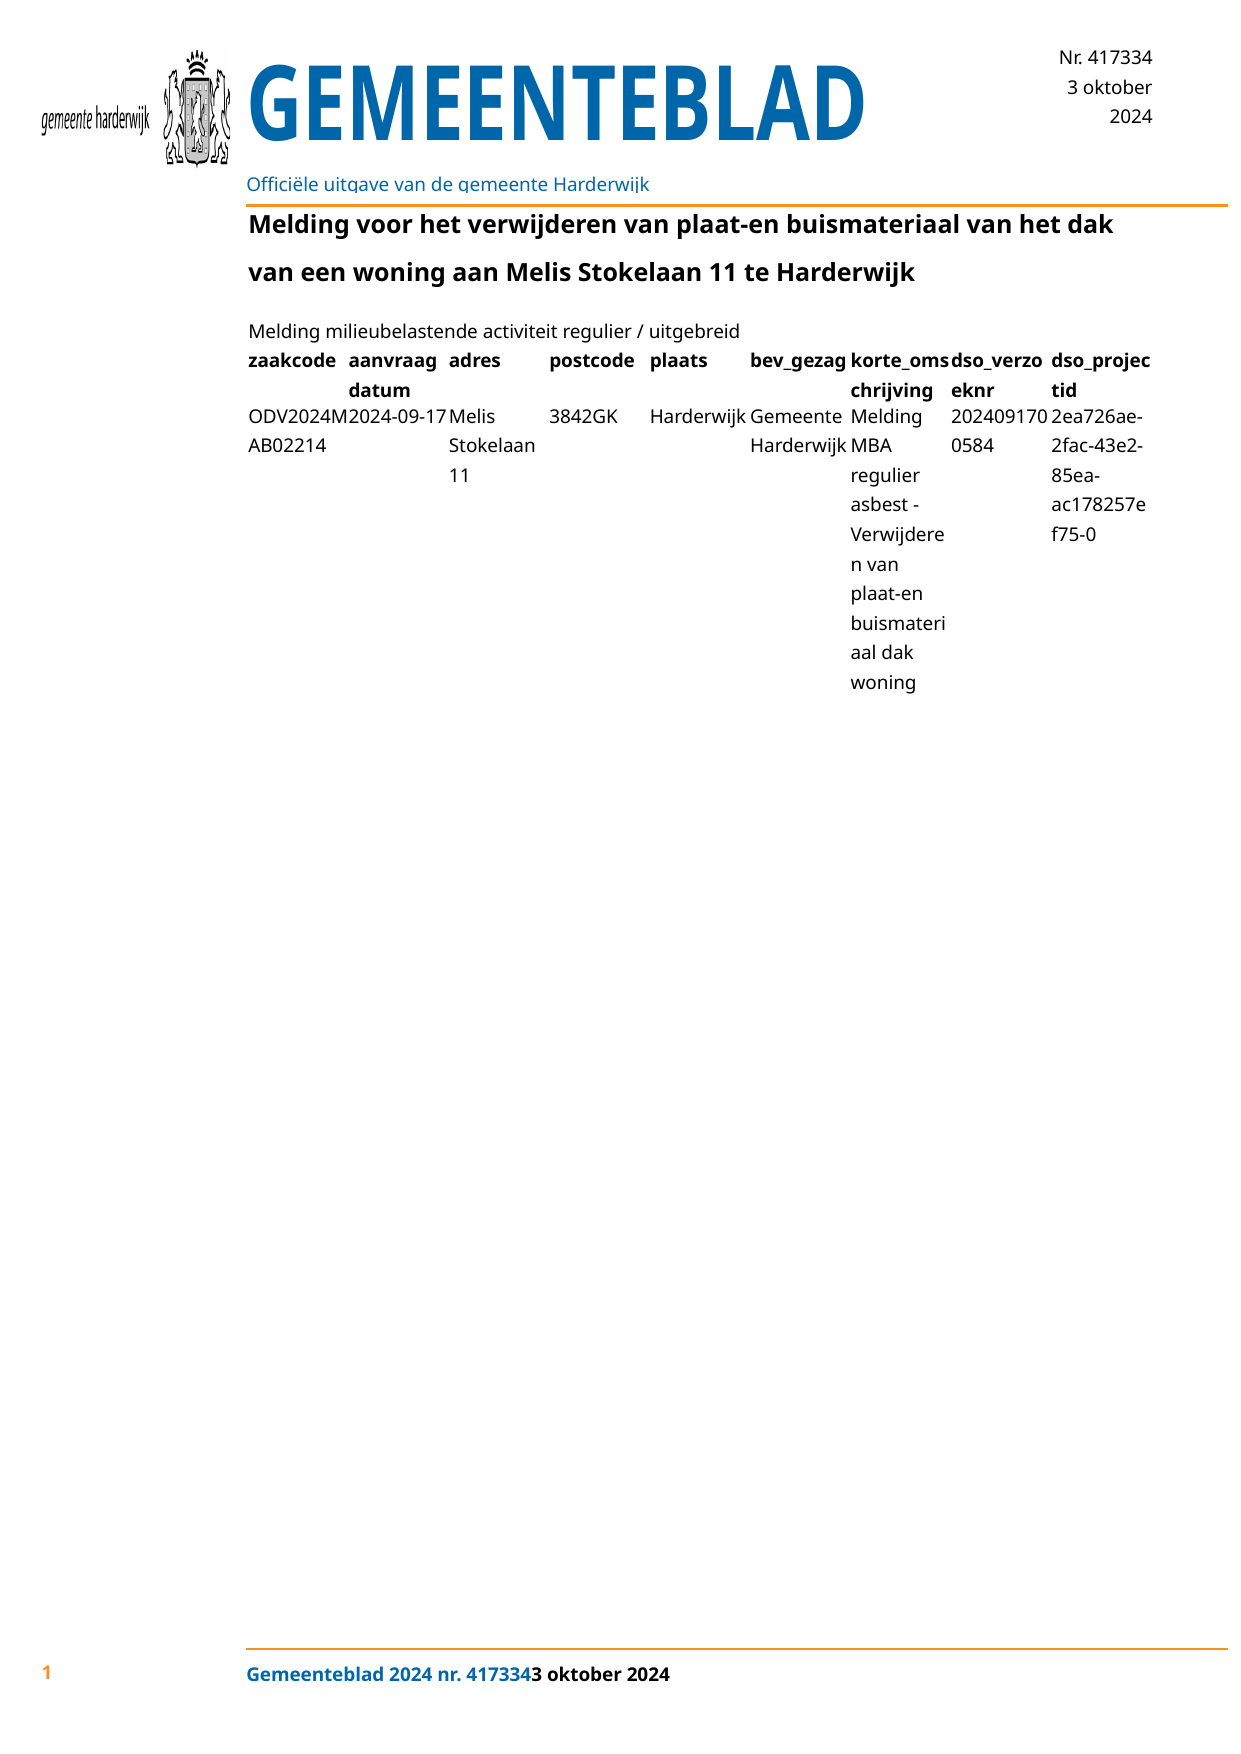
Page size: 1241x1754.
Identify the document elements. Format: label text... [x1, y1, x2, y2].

table_cell 2ea726ae-2fac-43e2-85ea-ac178257ef75-0 [1051, 403, 1152, 695]
table_cell Melis Stokelaan 11 [449, 403, 549, 695]
table_header adres [449, 348, 549, 403]
text Melding milieubelastende activiteit regulier / uitgebreid [248, 318, 1152, 344]
table_header plaats [650, 348, 750, 403]
table_header dso_verzoeknr [951, 348, 1051, 403]
table_cell Harderwijk [650, 403, 750, 695]
picture [41, 47, 231, 172]
table_cell Gemeente Harderwijk [750, 403, 850, 695]
table_header korte_omschrijving [850, 348, 951, 403]
table_cell Melding MBA regulier asbest - Verwijderen van plaat-en buismateriaal dak woning [850, 403, 951, 695]
table_header dso_projectid [1051, 348, 1152, 403]
table_header bev_gezag [750, 348, 850, 403]
table_cell 2024091700584 [951, 403, 1051, 695]
table_cell ODV2024MAB02214 [248, 403, 348, 695]
table_header postcode [549, 348, 649, 403]
table_cell 3842GK [549, 403, 649, 695]
text Melding voor het verwijderen van plaat-en buismateriaal van het dak van een woning aan Melis Stokelaan 11 te Harderwijk [248, 207, 1152, 288]
table_header aanvraagdatum [348, 348, 449, 403]
table_cell 2024-09-17 [348, 403, 449, 695]
table_header zaakcode [248, 348, 348, 403]
